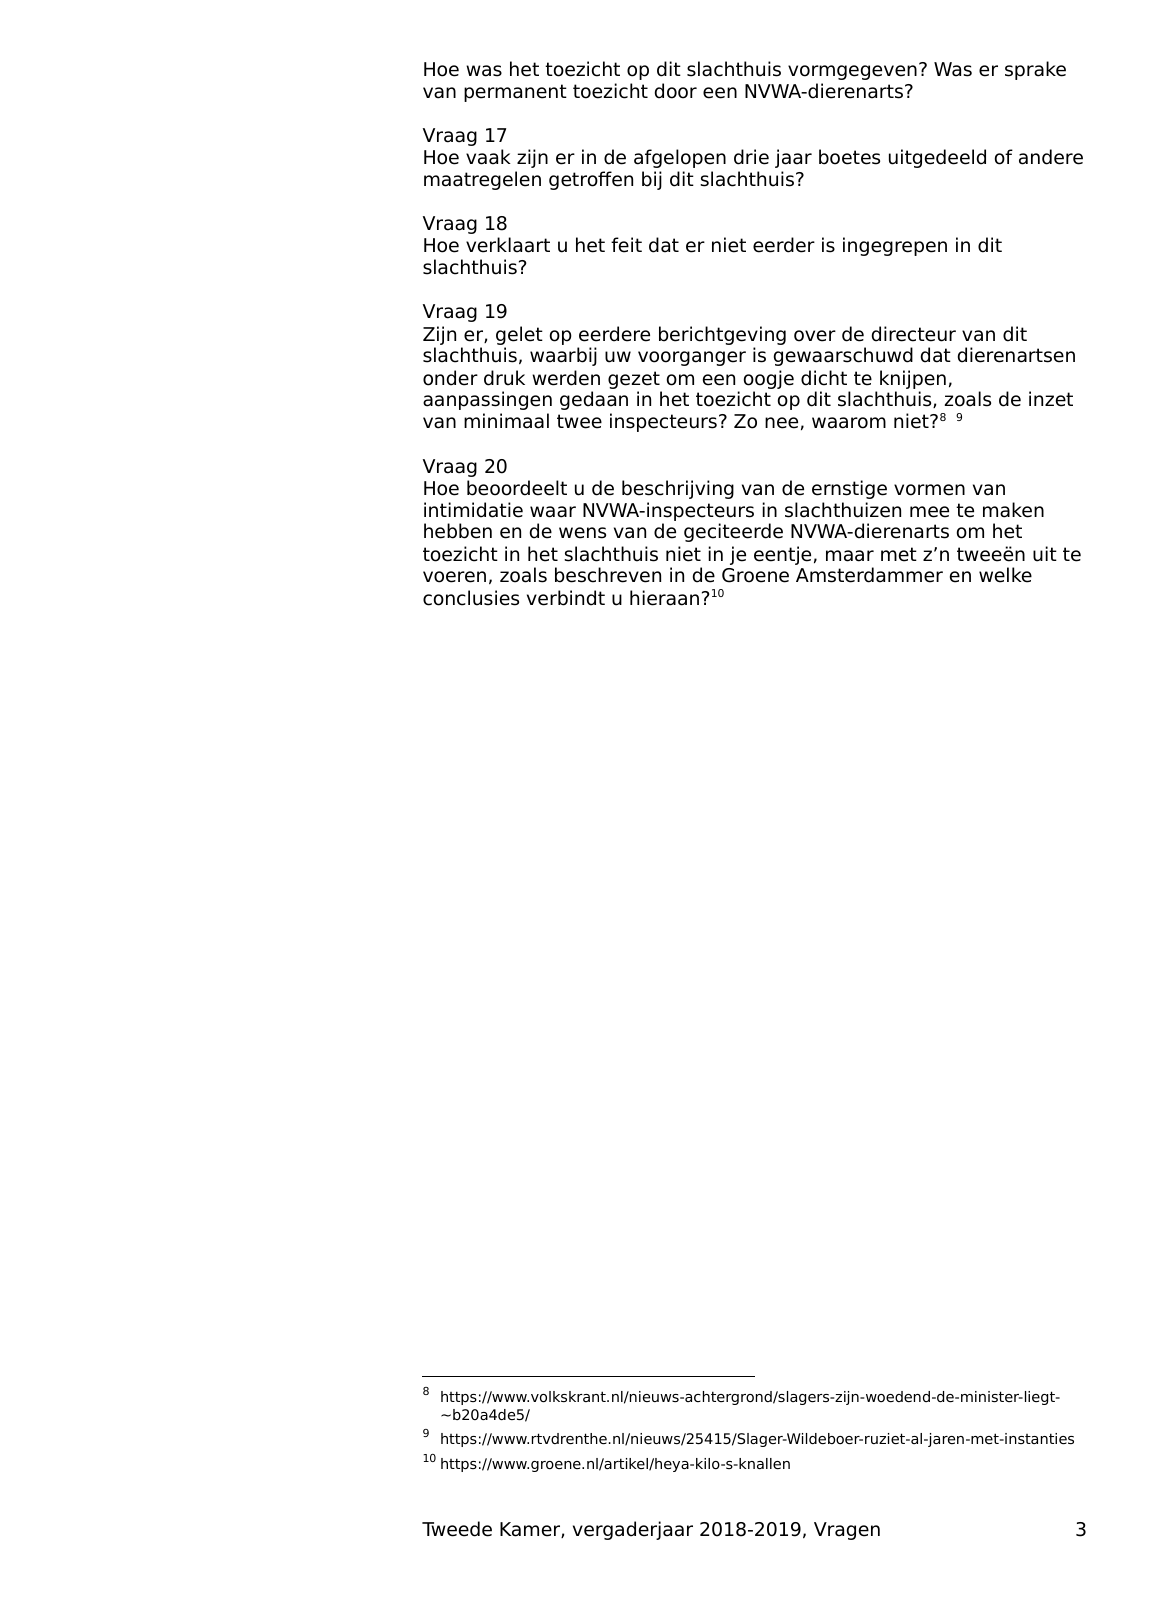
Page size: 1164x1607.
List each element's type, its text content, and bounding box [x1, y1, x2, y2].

text Hoe vaak zijn er in de afgelopen drie jaar boetes uitgedeeld of andere maatregelen getroffen bij dit slachthuis? [422, 147, 1087, 191]
text Zijn er, gelet op eerdere berichtgeving over de directeur van dit slachthuis, waarbij uw voorganger is gewaarschuwd dat dierenartsen onder druk werden gezet om een oogje dicht te knijpen, aanpassingen gedaan in het toezicht op dit slachthuis, zoals de inzet van minimaal twee inspecteurs? Zo nee, waarom niet? [422, 323, 1087, 433]
text Hoe beoordeelt u de beschrijving van de ernstige vormen van intimidatie waar NVWA-inspecteurs in slachthuizen mee te maken hebben en de wens van de geciteerde NVWA-dierenarts om het toezicht in het slachthuis niet in je eentje, maar met z’n tweeën uit te voeren, zoals beschreven in de Groene Amsterdammer en welke conclusies verbindt u hieraan? [422, 477, 1087, 609]
text Vraag 20 [422, 456, 1087, 477]
text Hoe verklaart u het feit dat er niet eerder is ingegrepen in dit slachthuis? [422, 235, 1087, 279]
text Hoe was het toezicht op dit slachthuis vormgegeven? Was er sprake van permanent toezicht door een NVWA-dierenarts? [422, 59, 1087, 103]
text https://www.volkskrant.nl/nieuws-achtergrond/slagers-zijn-woedend-de-minister-liegt-~b20a4de5/ [422, 1385, 1087, 1424]
text Vraag 19 [422, 301, 1087, 323]
text https://www.groene.nl/artikel/heya-kilo-s-knallen [422, 1452, 1087, 1474]
text Vraag 17 [422, 125, 1087, 147]
text Vraag 18 [422, 213, 1087, 235]
text https://www.rtvdrenthe.nl/nieuws/25415/Slager-Wildeboer-ruziet-al-jaren-met-instanties [422, 1427, 1087, 1449]
